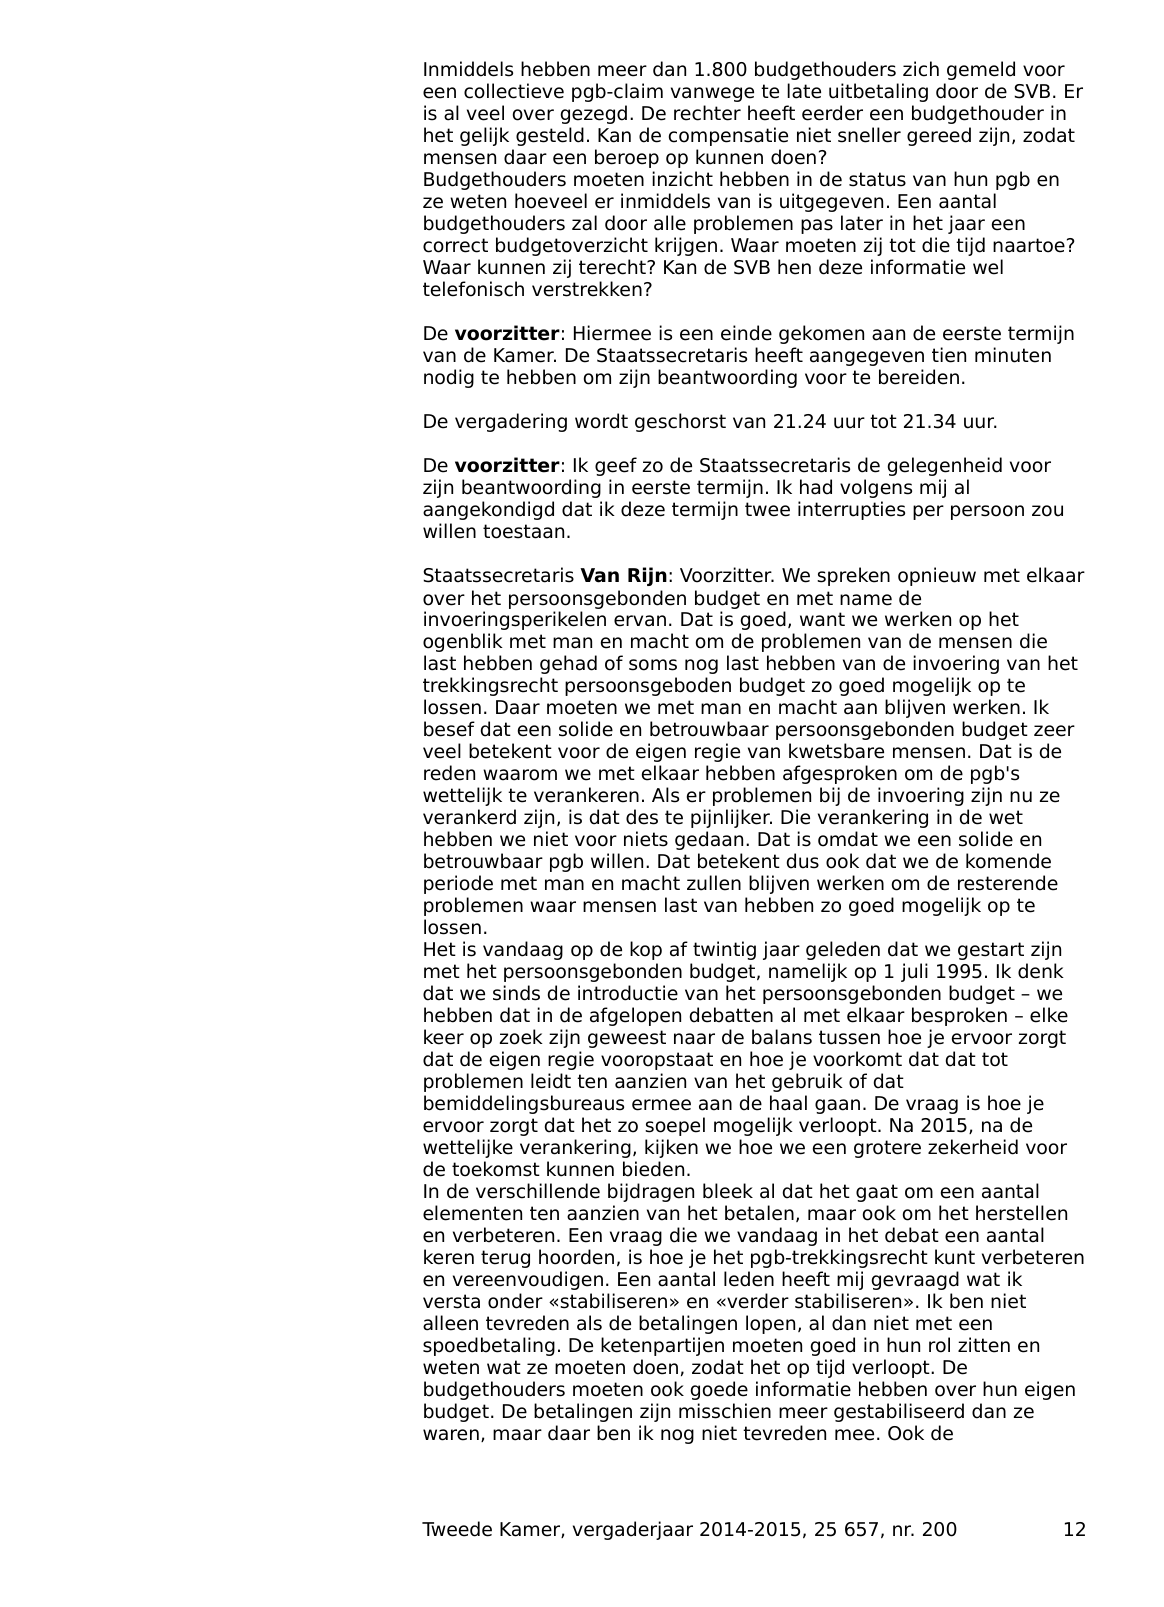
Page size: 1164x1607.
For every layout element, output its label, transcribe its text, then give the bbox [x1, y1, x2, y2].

text De vergadering wordt geschorst van 21.24 uur tot 21.34 uur. [422, 411, 1087, 433]
text In de verschillende bijdragen bleek al dat het gaat om een aantal elementen ten aanzien van het betalen, maar ook om het herstellen en verbeteren. Een vraag die we vandaag in het debat een aantal keren terug hoorden, is hoe je het pgb-trekkingsrecht kunt verbeteren en vereenvoudigen. Een aantal leden heeft mij gevraagd wat ik versta onder «stabiliseren» en «verder stabiliseren». Ik ben niet alleen tevreden als de betalingen lopen, al dan niet met een spoedbetaling. De ketenpartijen moeten goed in hun rol zitten en weten wat ze moeten doen, zodat het op tijd verloopt. De budgethouders moeten ook goede informatie hebben over hun eigen budget. De betalingen zijn misschien meer gestabiliseerd dan ze waren, maar daar ben ik nog niet tevreden mee. Ook de [422, 1181, 1087, 1444]
text Staatssecretaris Van Rijn: Voorzitter. We spreken opnieuw met elkaar over het persoonsgebonden budget en met name de invoeringsperikelen ervan. Dat is goed, want we werken op het ogenblik met man en macht om de problemen van de mensen die last hebben gehad of soms nog last hebben van de invoering van het trekkingsrecht persoonsgeboden budget zo goed mogelijk op te lossen. Daar moeten we met man en macht aan blijven werken. Ik besef dat een solide en betrouwbaar persoonsgebonden budget zeer veel betekent voor de eigen regie van kwetsbare mensen. Dat is de reden waarom we met elkaar hebben afgesproken om de pgb's wettelijk te verankeren. Als er problemen bij de invoering zijn nu ze verankerd zijn, is dat des te pijnlijker. Die verankering in de wet hebben we niet voor niets gedaan. Dat is omdat we een solide en betrouwbaar pgb willen. Dat betekent dus ook dat we de komende periode met man en macht zullen blijven werken om de resterende problemen waar mensen last van hebben zo goed mogelijk op te lossen. [422, 565, 1087, 939]
text De voorzitter: Hiermee is een einde gekomen aan de eerste termijn van de Kamer. De Staatssecretaris heeft aangegeven tien minuten nodig te hebben om zijn beantwoording voor te bereiden. [422, 323, 1087, 389]
text De voorzitter: Ik geef zo de Staatssecretaris de gelegenheid voor zijn beantwoording in eerste termijn. Ik had volgens mij al aangekondigd dat ik deze termijn twee interrupties per persoon zou willen toestaan. [422, 455, 1087, 543]
text Inmiddels hebben meer dan 1.800 budgethouders zich gemeld voor een collectieve pgb-claim vanwege te late uitbetaling door de SVB. Er is al veel over gezegd. De rechter heeft eerder een budgethouder in het gelijk gesteld. Kan de compensatie niet sneller gereed zijn, zodat mensen daar een beroep op kunnen doen? [422, 59, 1087, 169]
text Budgethouders moeten inzicht hebben in de status van hun pgb en ze weten hoeveel er inmiddels van is uitgegeven. Een aantal budgethouders zal door alle problemen pas later in het jaar een correct budgetoverzicht krijgen. Waar moeten zij tot die tijd naartoe? Waar kunnen zij terecht? Kan de SVB hen deze informatie wel telefonisch verstrekken? [422, 169, 1087, 301]
text Het is vandaag op de kop af twintig jaar geleden dat we gestart zijn met het persoonsgebonden budget, namelijk op 1 juli 1995. Ik denk dat we sinds de introductie van het persoonsgebonden budget – we hebben dat in de afgelopen debatten al met elkaar besproken – elke keer op zoek zijn geweest naar de balans tussen hoe je ervoor zorgt dat de eigen regie vooropstaat en hoe je voorkomt dat dat tot problemen leidt ten aanzien van het gebruik of dat bemiddelingsbureaus ermee aan de haal gaan. De vraag is hoe je ervoor zorgt dat het zo soepel mogelijk verloopt. Na 2015, na de wettelijke verankering, kijken we hoe we een grotere zekerheid voor de toekomst kunnen bieden. [422, 939, 1087, 1181]
